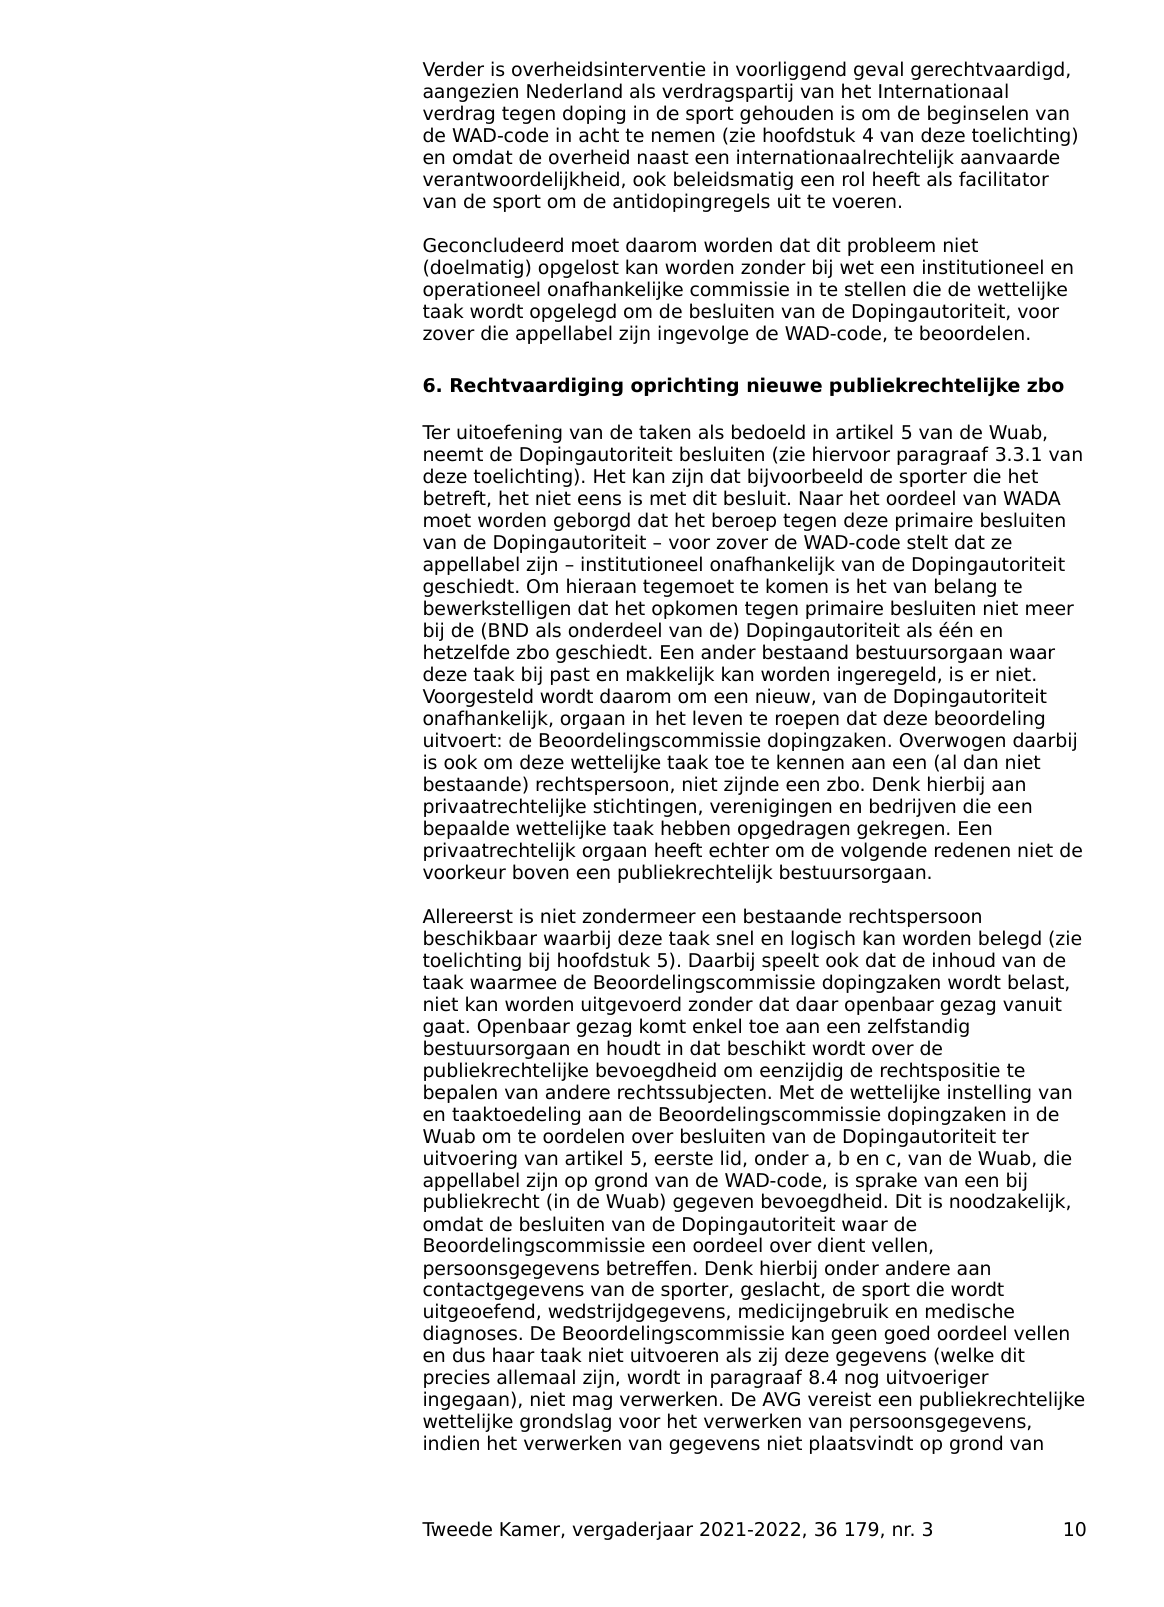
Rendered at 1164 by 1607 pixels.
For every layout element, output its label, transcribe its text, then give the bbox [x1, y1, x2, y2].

text Verder is overheidsinterventie in voorliggend geval gerechtvaardigd, aangezien Nederland als verdragspartij van het Internationaal verdrag tegen doping in de sport gehouden is om de beginselen van de WAD-code in acht te nemen (zie hoofdstuk 4 van deze toelichting) en omdat de overheid naast een internationaalrechtelijk aanvaarde verantwoordelijkheid, ook beleidsmatig een rol heeft als facilitator van de sport om de antidopingregels uit te voeren. [422, 59, 1087, 213]
text Ter uitoefening van de taken als bedoeld in artikel 5 van de Wuab, neemt de Dopingautoriteit besluiten (zie hiervoor paragraaf 3.3.1 van deze toelichting). Het kan zijn dat bijvoorbeeld de sporter die het betreft, het niet eens is met dit besluit. Naar het oordeel van WADA moet worden geborgd dat het beroep tegen deze primaire besluiten van de Dopingautoriteit – voor zover de WAD-code stelt dat ze appellabel zijn – institutioneel onafhankelijk van de Dopingautoriteit geschiedt. Om hieraan tegemoet te komen is het van belang te bewerkstelligen dat het opkomen tegen primaire besluiten niet meer bij de (BND als onderdeel van de) Dopingautoriteit als één en hetzelfde zbo geschiedt. Een ander bestaand bestuursorgaan waar deze taak bij past en makkelijk kan worden ingeregeld, is er niet. Voorgesteld wordt daarom om een nieuw, van de Dopingautoriteit onafhankelijk, orgaan in het leven te roepen dat deze beoordeling uitvoert: de Beoordelingscommissie dopingzaken. Overwogen daarbij is ook om deze wettelijke taak toe te kennen aan een (al dan niet bestaande) rechtspersoon, niet zijnde een zbo. Denk hierbij aan privaatrechtelijke stichtingen, verenigingen en bedrijven die een bepaalde wettelijke taak hebben opgedragen gekregen. Een privaatrechtelijk orgaan heeft echter om de volgende redenen niet de voorkeur boven een publiekrechtelijk bestuursorgaan. [422, 422, 1087, 883]
subtitle 6. Rechtvaardiging oprichting nieuwe publiekrechtelijke zbo [422, 375, 1087, 397]
text Allereerst is niet zondermeer een bestaande rechtspersoon beschikbaar waarbij deze taak snel en logisch kan worden belegd (zie toelichting bij hoofdstuk 5). Daarbij speelt ook dat de inhoud van de taak waarmee de Beoordelingscommissie dopingzaken wordt belast, niet kan worden uitgevoerd zonder dat daar openbaar gezag vanuit gaat. Openbaar gezag komt enkel toe aan een zelfstandig bestuursorgaan en houdt in dat beschikt wordt over de publiekrechtelijke bevoegdheid om eenzijdig de rechtspositie te bepalen van andere rechtssubjecten. Met de wettelijke instelling van en taaktoedeling aan de Beoordelingscommissie dopingzaken in de Wuab om te oordelen over besluiten van de Dopingautoriteit ter uitvoering van artikel 5, eerste lid, onder a, b en c, van de Wuab, die appellabel zijn op grond van de WAD-code, is sprake van een bij publiekrecht (in de Wuab) gegeven bevoegdheid. Dit is noodzakelijk, omdat de besluiten van de Dopingautoriteit waar de Beoordelingscommissie een oordeel over dient vellen, persoonsgegevens betreffen. Denk hierbij onder andere aan contactgegevens van de sporter, geslacht, de sport die wordt uitgeoefend, wedstrijdgegevens, medicijngebruik en medische diagnoses. De Beoordelingscommissie kan geen goed oordeel vellen en dus haar taak niet uitvoeren als zij deze gegevens (welke dit precies allemaal zijn, wordt in paragraaf 8.4 nog uitvoeriger ingegaan), niet mag verwerken. De AVG vereist een publiekrechtelijke wettelijke grondslag voor het verwerken van persoonsgegevens, indien het verwerken van gegevens niet plaatsvindt op grond van [422, 906, 1087, 1455]
text Geconcludeerd moet daarom worden dat dit probleem niet (doelmatig) opgelost kan worden zonder bij wet een institutioneel en operationeel onafhankelijke commissie in te stellen die de wettelijke taak wordt opgelegd om de besluiten van de Dopingautoriteit, voor zover die appellabel zijn ingevolge de WAD-code, te beoordelen. [422, 235, 1087, 345]
